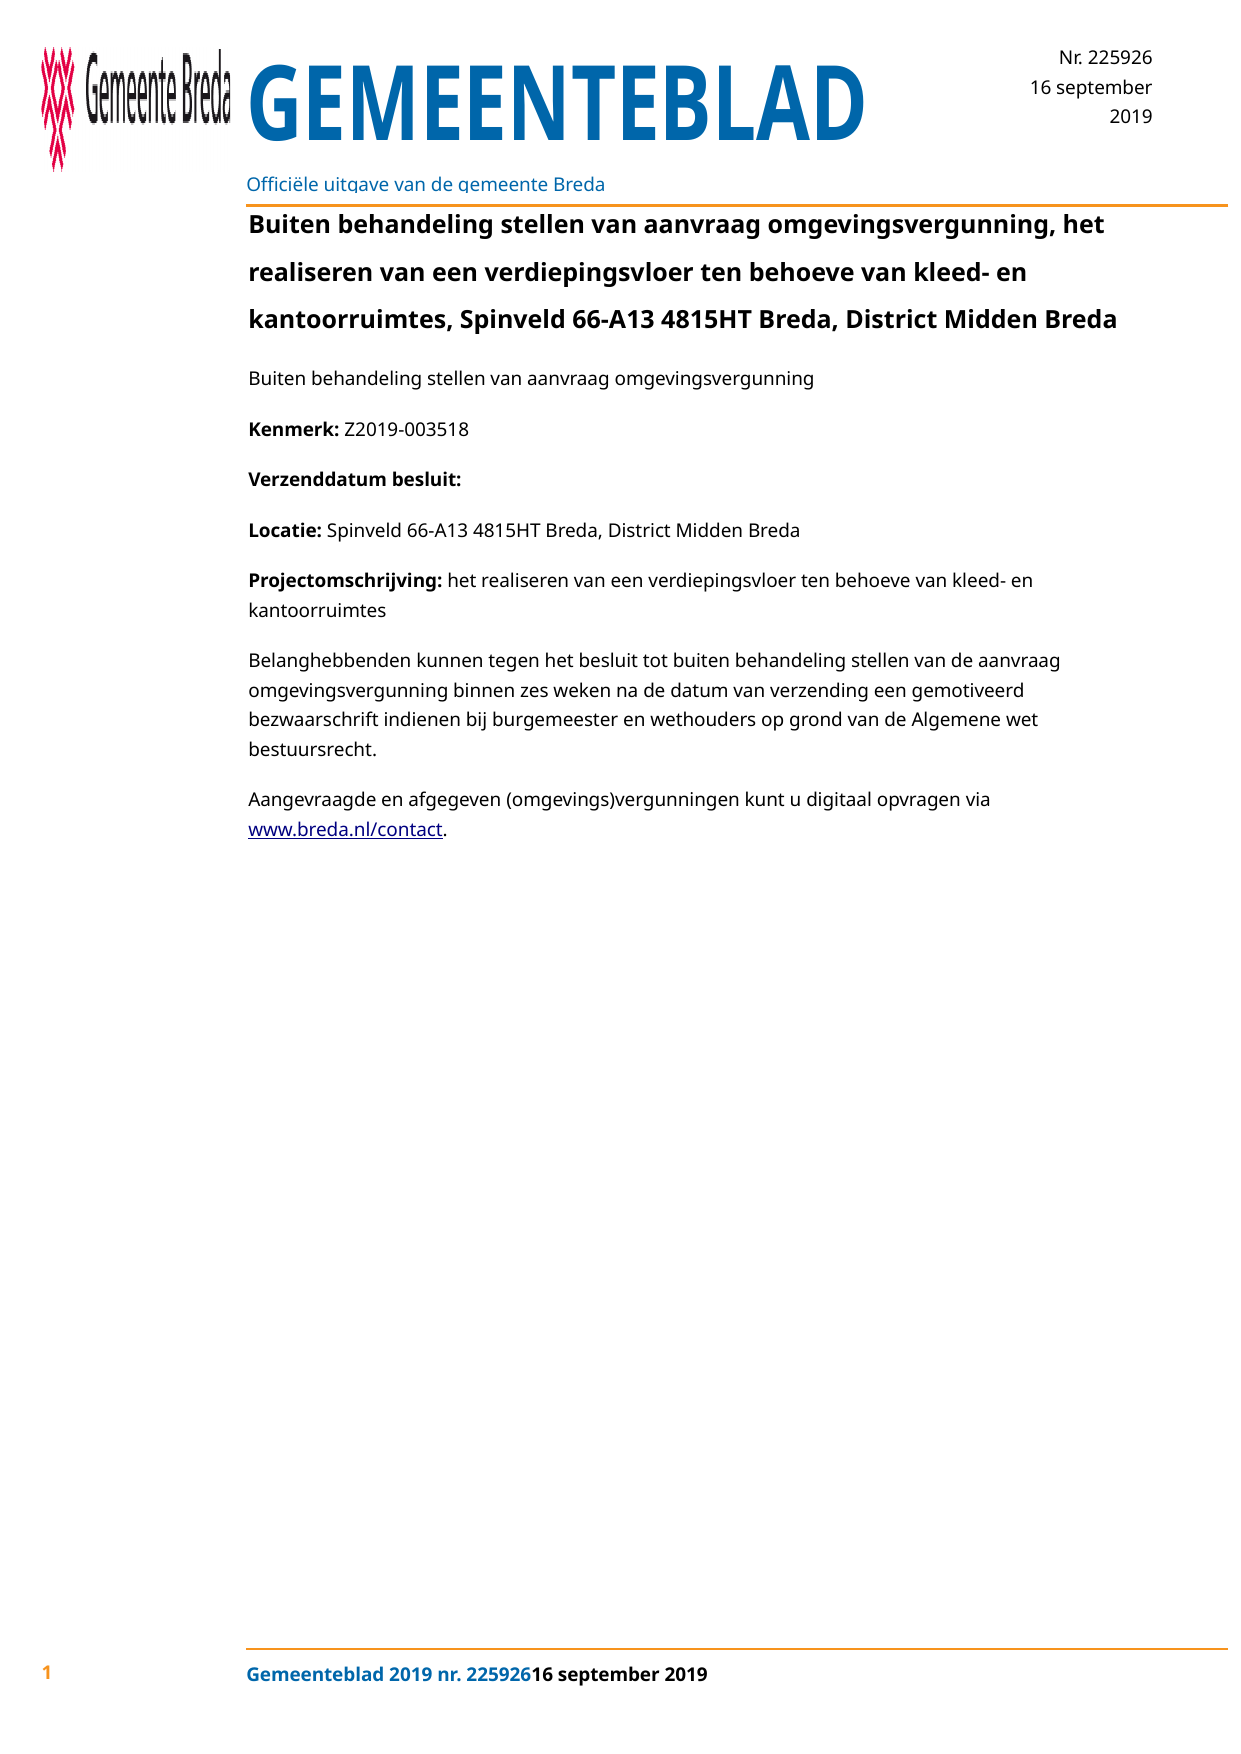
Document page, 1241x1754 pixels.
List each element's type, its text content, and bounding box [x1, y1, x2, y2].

text Buiten behandeling stellen van aanvraag omgevingsvergunning [248, 366, 1152, 391]
text Aangevraagde en afgegeven (omgevings)vergunningen kunt u digitaal opvragen via www.breda.nl/contact. [248, 786, 1152, 842]
text Belanghebbenden kunnen tegen het besluit tot buiten behandeling stellen van de aanvraag omgevingsvergunning binnen zes weken na de datum van verzending een gemotiveerd bezwaarschrift indienen bij burgemeester en wethouders op grond van de Algemene wet bestuursrecht. [248, 647, 1152, 762]
text Kenmerk: Z2019-003518 [248, 416, 1152, 442]
text Projectomschrijving: het realiseren van een verdiepingsvloer ten behoeve van kleed- en kantoorruimtes [248, 567, 1152, 622]
text Buiten behandeling stellen van aanvraag omgevingsvergunning, het realiseren van een verdiepingsvloer ten behoeve van kleed- en kantoorruimtes, Spinveld 66-A13 4815HT Breda, District Midden Breda [248, 207, 1152, 336]
picture [41, 47, 231, 172]
text Locatie: Spinveld 66-A13 4815HT Breda, District Midden Breda [248, 517, 1152, 542]
text Verzenddatum besluit: [248, 466, 1152, 492]
